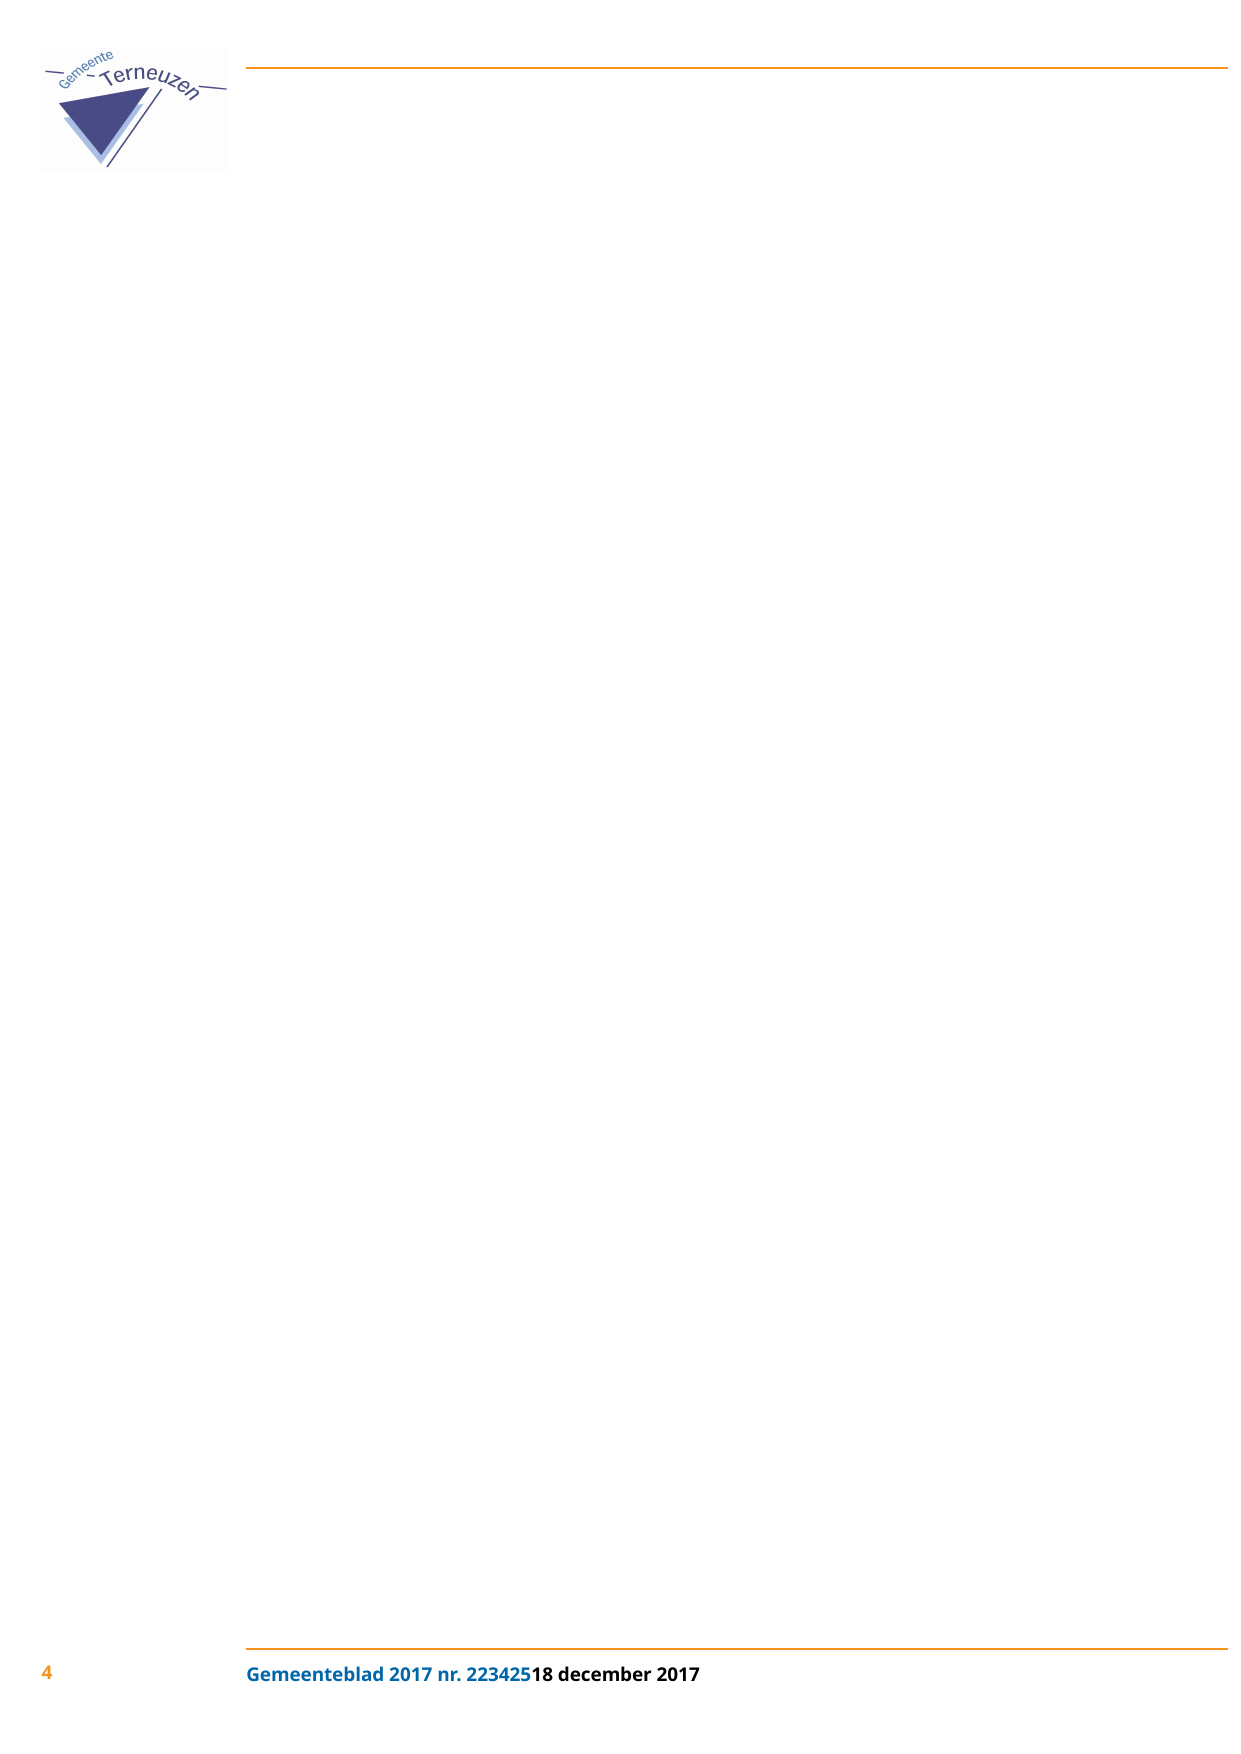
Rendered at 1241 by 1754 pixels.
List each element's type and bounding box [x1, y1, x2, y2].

picture [41, 47, 231, 172]
